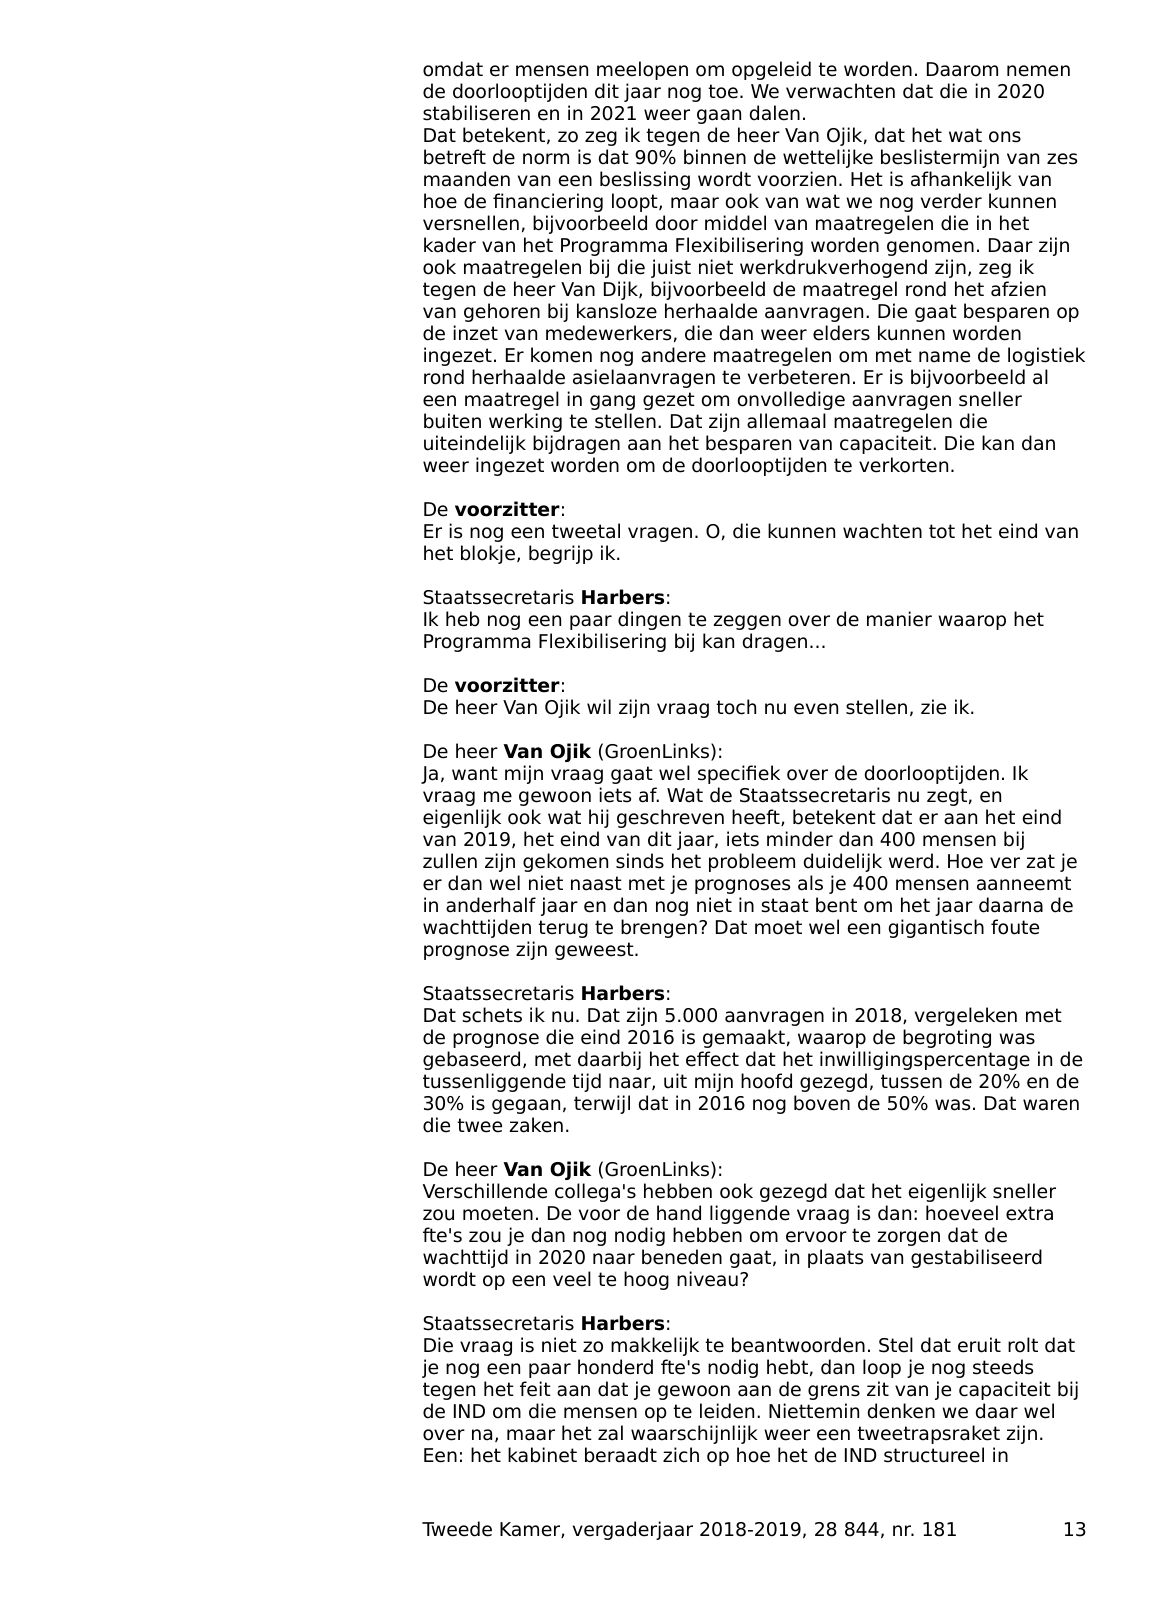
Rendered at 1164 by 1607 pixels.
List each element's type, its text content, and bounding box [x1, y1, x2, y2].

text Staatssecretaris Harbers: [422, 1313, 1087, 1335]
text Staatssecretaris Harbers: [422, 587, 1087, 609]
text De heer Van Ojik wil zijn vraag toch nu even stellen, zie ik. [422, 697, 1087, 719]
text Verschillende collega's hebben ook gezegd dat het eigenlijk sneller zou moeten. De voor de hand liggende vraag is dan: hoeveel extra fte's zou je dan nog nodig hebben om ervoor te zorgen dat de wachttijd in 2020 naar beneden gaat, in plaats van gestabiliseerd wordt op een veel te hoog niveau? [422, 1181, 1087, 1291]
text Die vraag is niet zo makkelijk te beantwoorden. Stel dat eruit rolt dat je nog een paar honderd fte's nodig hebt, dan loop je nog steeds tegen het feit aan dat je gewoon aan de grens zit van je capaciteit bij de IND om die mensen op te leiden. Niettemin denken we daar wel over na, maar het zal waarschijnlijk weer een tweetrapsraket zijn. Een: het kabinet beraadt zich op hoe het de IND structureel in [422, 1335, 1087, 1467]
text De voorzitter: [422, 675, 1087, 697]
text Dat schets ik nu. Dat zijn 5.000 aanvragen in 2018, vergeleken met de prognose die eind 2016 is gemaakt, waarop de begroting was gebaseerd, met daarbij het effect dat het inwilligingspercentage in de tussenliggende tijd naar, uit mijn hoofd gezegd, tussen de 20% en de 30% is gegaan, terwijl dat in 2016 nog boven de 50% was. Dat waren die twee zaken. [422, 1005, 1087, 1137]
text Er is nog een tweetal vragen. O, die kunnen wachten tot het eind van het blokje, begrijp ik. [422, 521, 1087, 565]
text omdat er mensen meelopen om opgeleid te worden. Daarom nemen de doorlooptijden dit jaar nog toe. We verwachten dat die in 2020 stabiliseren en in 2021 weer gaan dalen. [422, 59, 1087, 125]
text Dat betekent, zo zeg ik tegen de heer Van Ojik, dat het wat ons betreft de norm is dat 90% binnen de wettelijke beslistermijn van zes maanden van een beslissing wordt voorzien. Het is afhankelijk van hoe de financiering loopt, maar ook van wat we nog verder kunnen versnellen, bijvoorbeeld door middel van maatregelen die in het kader van het Programma Flexibilisering worden genomen. Daar zijn ook maatregelen bij die juist niet werkdrukverhogend zijn, zeg ik tegen de heer Van Dijk, bijvoorbeeld de maatregel rond het afzien van gehoren bij kansloze herhaalde aanvragen. Die gaat besparen op de inzet van medewerkers, die dan weer elders kunnen worden ingezet. Er komen nog andere maatregelen om met name de logistiek rond herhaalde asielaanvragen te verbeteren. Er is bijvoorbeeld al een maatregel in gang gezet om onvolledige aanvragen sneller buiten werking te stellen. Dat zijn allemaal maatregelen die uiteindelijk bijdragen aan het besparen van capaciteit. Die kan dan weer ingezet worden om de doorlooptijden te verkorten. [422, 125, 1087, 477]
text Ja, want mijn vraag gaat wel specifiek over de doorlooptijden. Ik vraag me gewoon iets af. Wat de Staatssecretaris nu zegt, en eigenlijk ook wat hij geschreven heeft, betekent dat er aan het eind van 2019, het eind van dit jaar, iets minder dan 400 mensen bij zullen zijn gekomen sinds het probleem duidelijk werd. Hoe ver zat je er dan wel niet naast met je prognoses als je 400 mensen aanneemt in anderhalf jaar en dan nog niet in staat bent om het jaar daarna de wachttijden terug te brengen? Dat moet wel een gigantisch foute prognose zijn geweest. [422, 763, 1087, 961]
text De heer Van Ojik (GroenLinks): [422, 1159, 1087, 1181]
text Ik heb nog een paar dingen te zeggen over de manier waarop het Programma Flexibilisering bij kan dragen... [422, 609, 1087, 653]
text De voorzitter: [422, 499, 1087, 521]
text De heer Van Ojik (GroenLinks): [422, 741, 1087, 763]
text Staatssecretaris Harbers: [422, 983, 1087, 1005]
